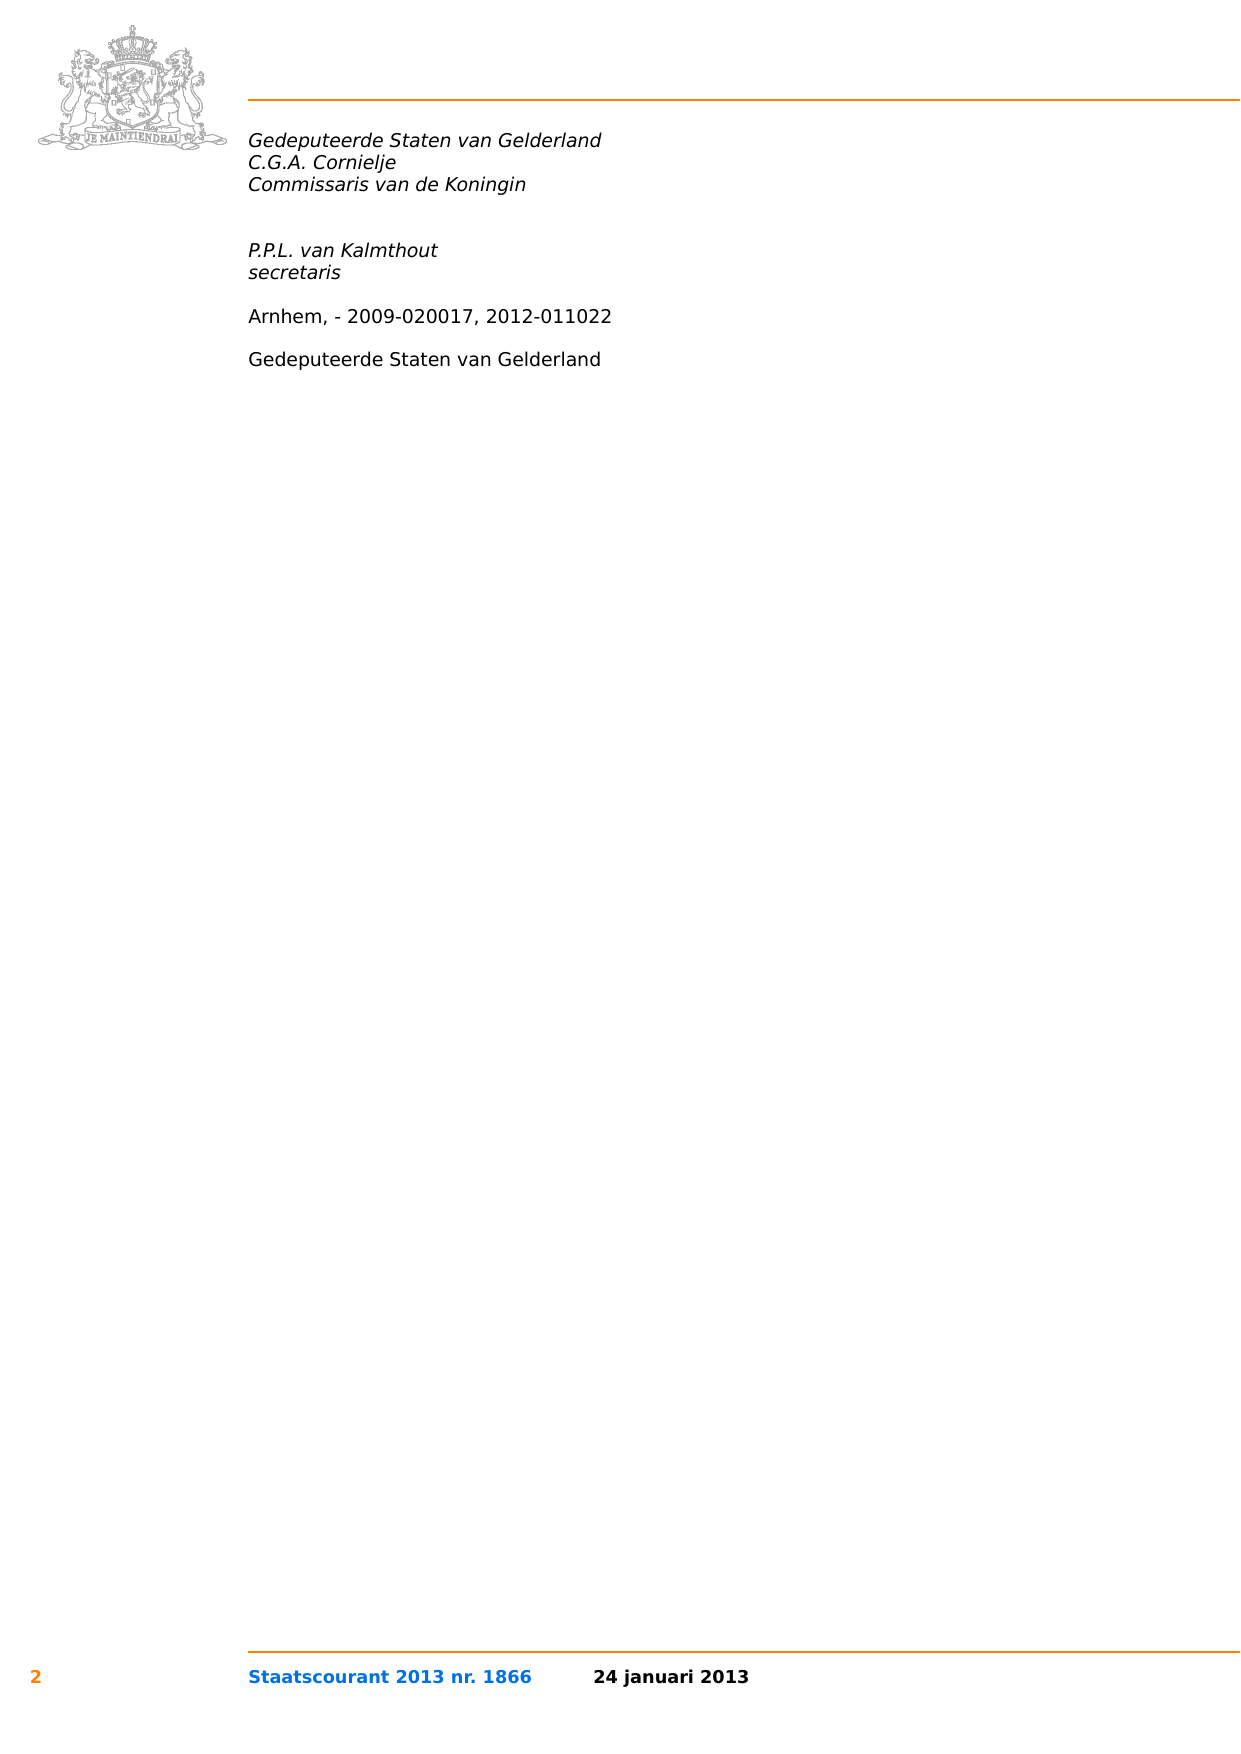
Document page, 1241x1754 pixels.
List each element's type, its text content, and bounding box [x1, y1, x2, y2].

text Arnhem, - 2009-020017, 2012-011022 [248, 306, 1163, 327]
text Gedeputeerde Staten van Gelderland [248, 349, 1163, 371]
text Gedeputeerde Staten van Gelderland C.G.A. Cornielje Commissaris van de Koningin [248, 130, 1163, 196]
text P.P.L. van Kalmthout secretaris [248, 218, 1163, 284]
picture [38, 25, 227, 150]
